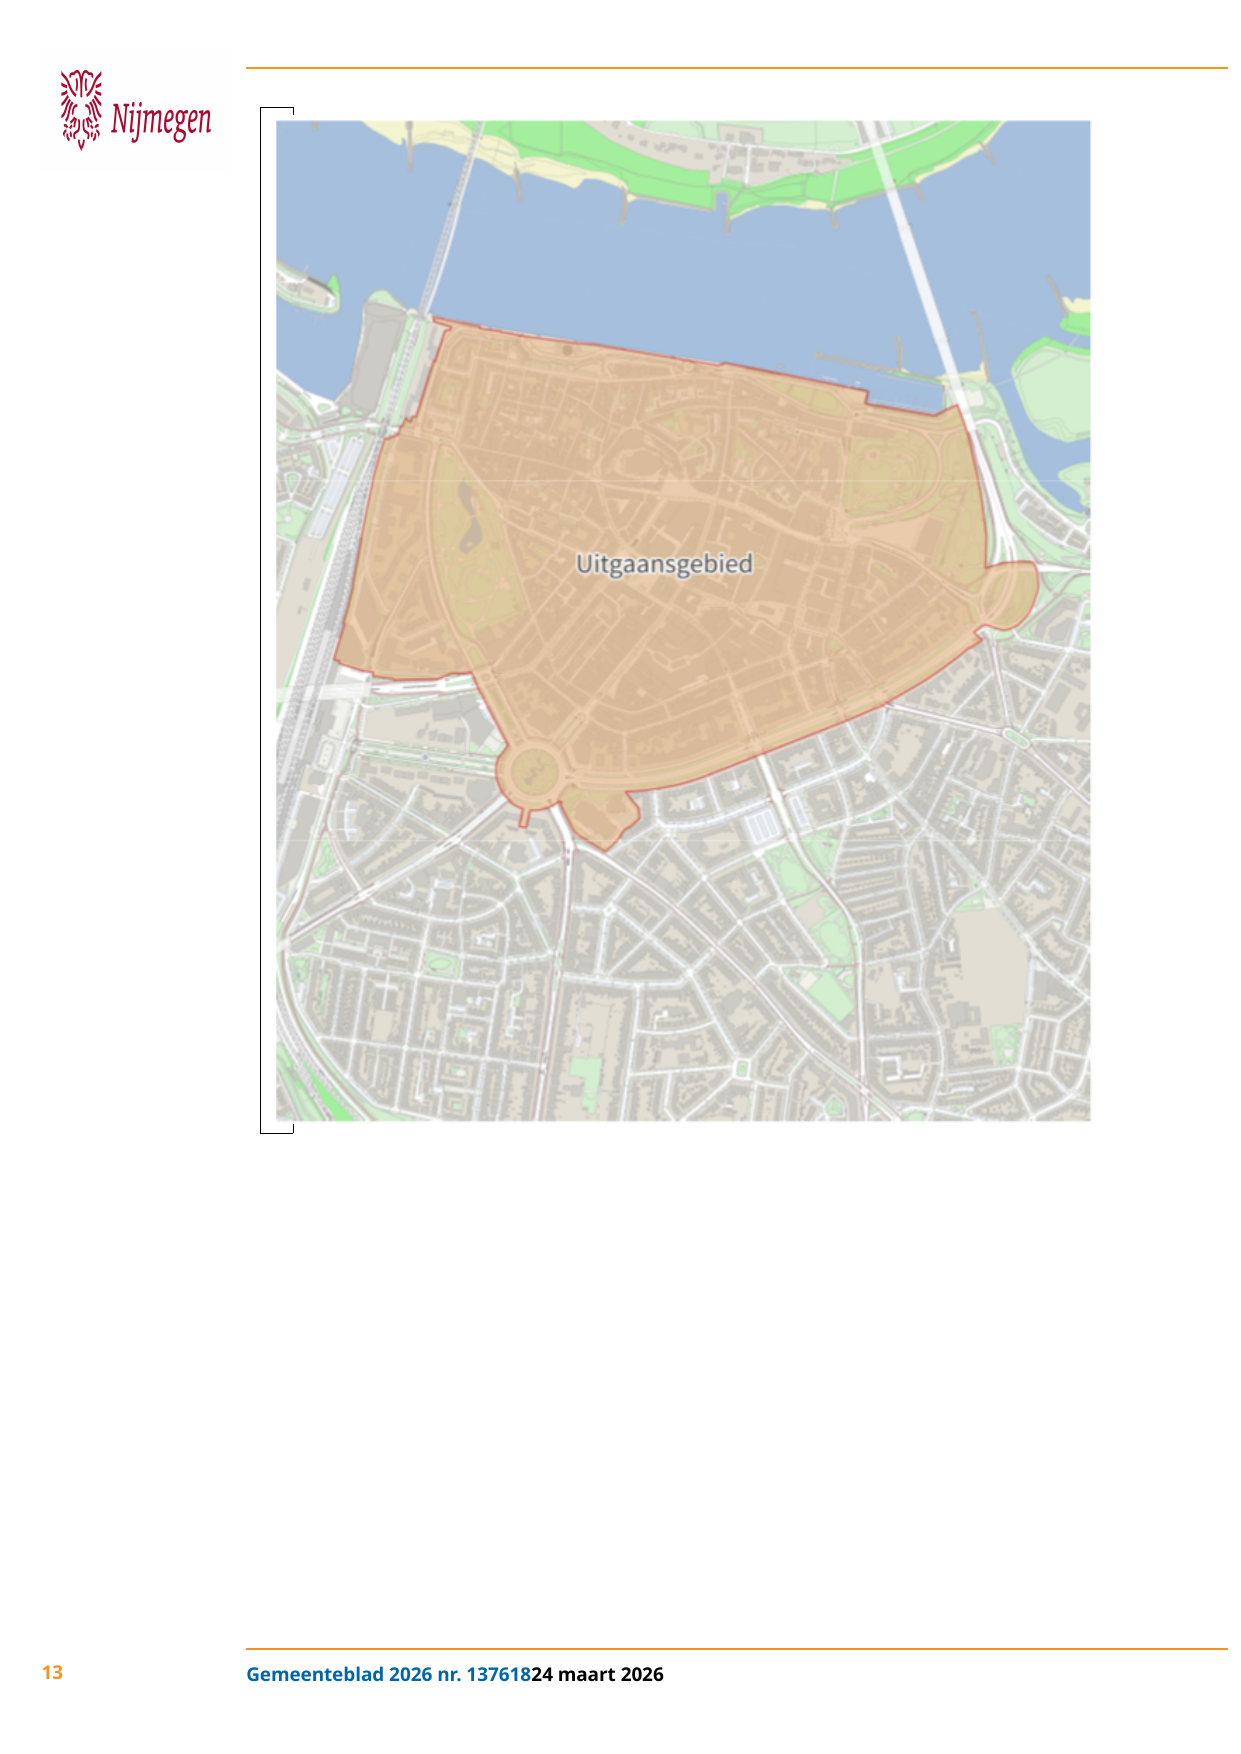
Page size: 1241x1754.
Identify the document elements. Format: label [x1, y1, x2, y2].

picture [41, 47, 231, 172]
picture [268, 115, 1096, 1124]
